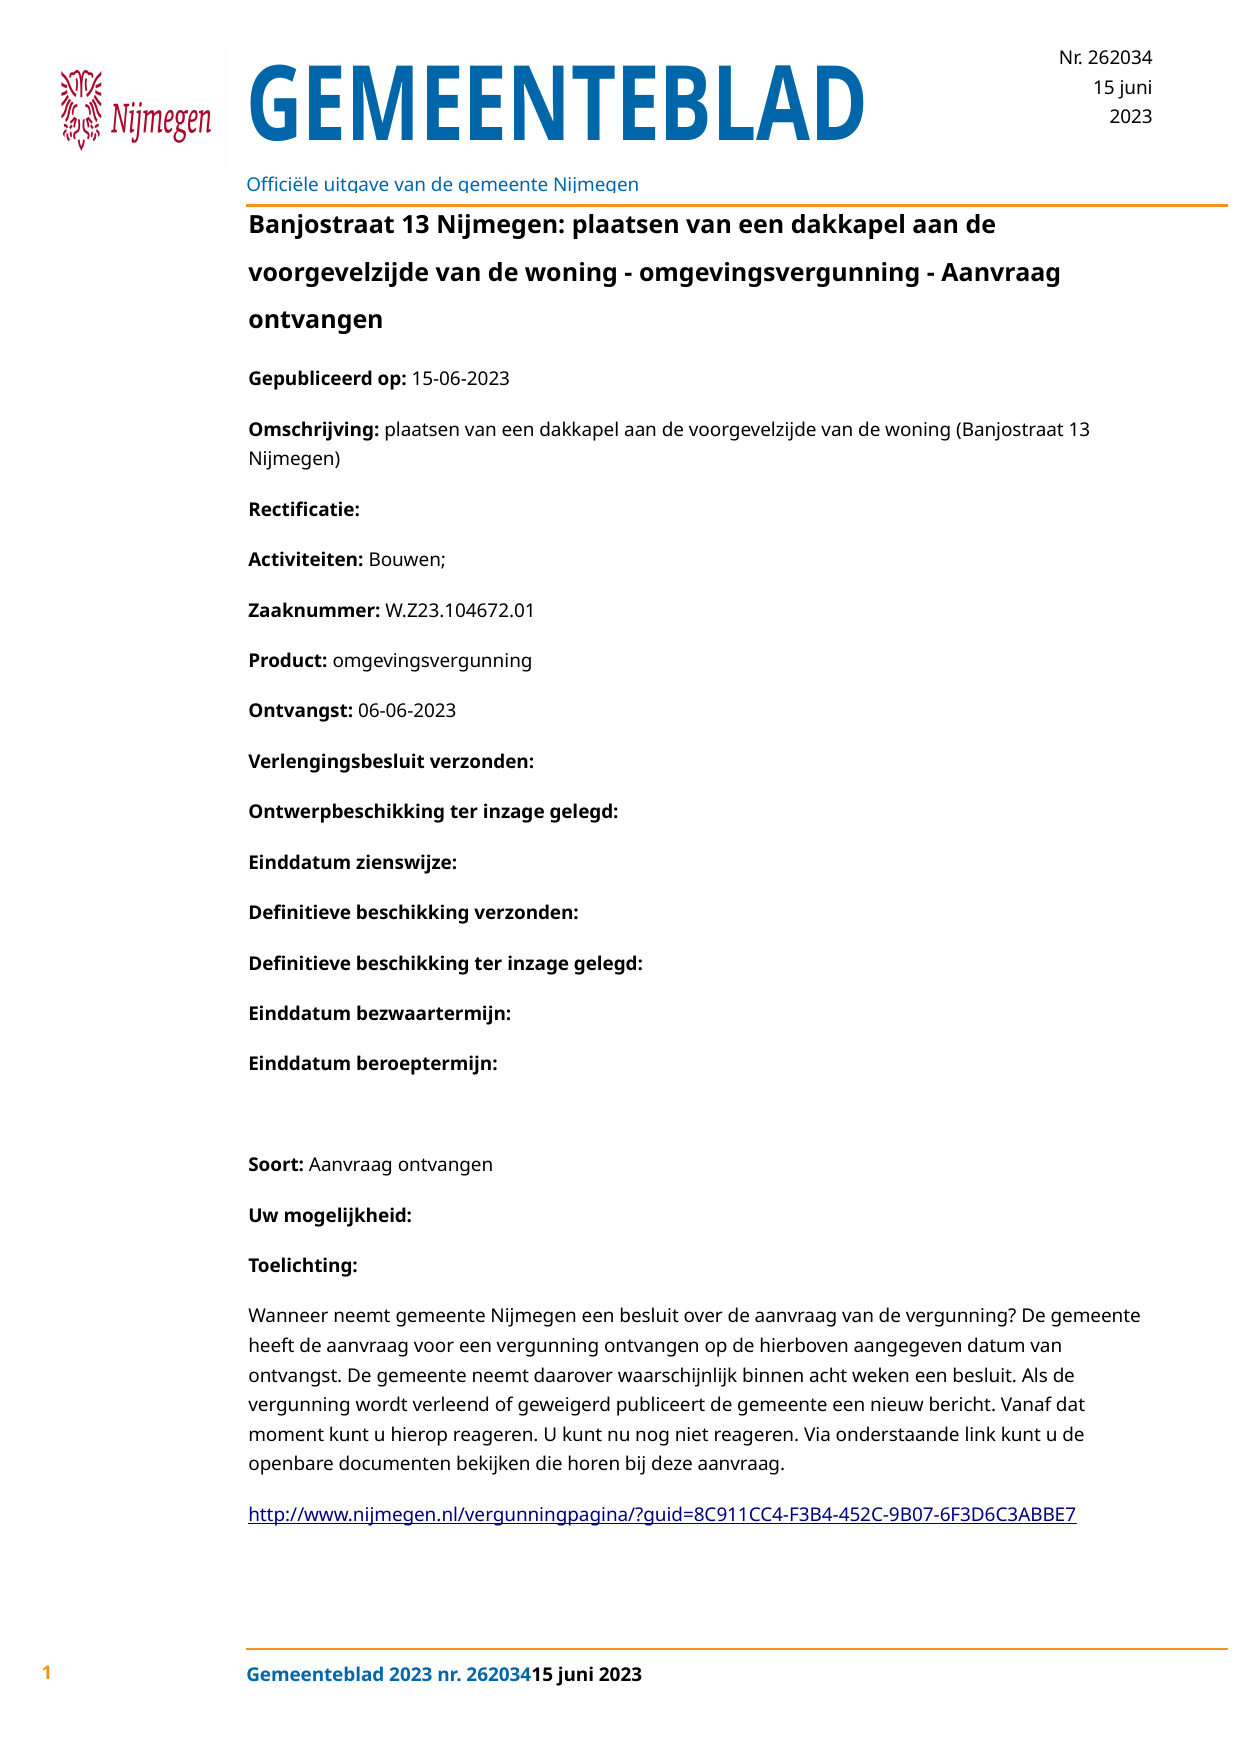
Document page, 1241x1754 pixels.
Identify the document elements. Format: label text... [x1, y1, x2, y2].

text Omschrijving: plaatsen van een dakkapel aan de voorgevelzijde van de woning (Banjostraat 13 Nijmegen) [248, 416, 1152, 471]
text Uw mogelijkheid: [248, 1202, 1152, 1227]
text Activiteiten: Bouwen; [248, 546, 1152, 572]
text Product: omgevingsvergunning [248, 647, 1152, 673]
text Ontwerpbeschikking ter inzage gelegd: [248, 798, 1152, 824]
text Wanneer neemt gemeente Nijmegen een besluit over de aanvraag van de vergunning? De gemeente heeft de aanvraag voor een vergunning ontvangen op de hierboven aangegeven datum van ontvangst. De gemeente neemt daarover waarschijnlijk binnen acht weken een besluit. Als de vergunning wordt verleend of geweigerd publiceert de gemeente een nieuw bericht. Vanaf dat moment kunt u hierop reageren. U kunt nu nog niet reageren. Via onderstaande link kunt u de openbare documenten bekijken die horen bij deze aanvraag. [248, 1303, 1152, 1476]
text Einddatum bezwaartermijn: [248, 1000, 1152, 1026]
picture [41, 47, 231, 172]
text http://www.nijmegen.nl/vergunningpagina/?guid=8C911CC4-F3B4-452C-9B07-6F3D6C3ABBE7 [248, 1501, 1152, 1527]
text Gepubliceerd op: 15-06-2023 [248, 366, 1152, 391]
text Einddatum beroeptermijn: [248, 1051, 1152, 1076]
text Soort: Aanvraag ontvangen [248, 1151, 1152, 1177]
text Definitieve beschikking verzonden: [248, 899, 1152, 925]
text Zaaknummer: W.Z23.104672.01 [248, 597, 1152, 622]
text Ontvangst: 06-06-2023 [248, 698, 1152, 723]
text Verlengingsbesluit verzonden: [248, 748, 1152, 774]
text Definitieve beschikking ter inzage gelegd: [248, 950, 1152, 975]
text Rectificatie: [248, 496, 1152, 522]
text Einddatum zienswijze: [248, 849, 1152, 874]
text Banjostraat 13 Nijmegen: plaatsen van een dakkapel aan de voorgevelzijde van de woning - omgevingsvergunning - Aanvraag ontvangen [248, 207, 1152, 336]
text Toelichting: [248, 1252, 1152, 1278]
